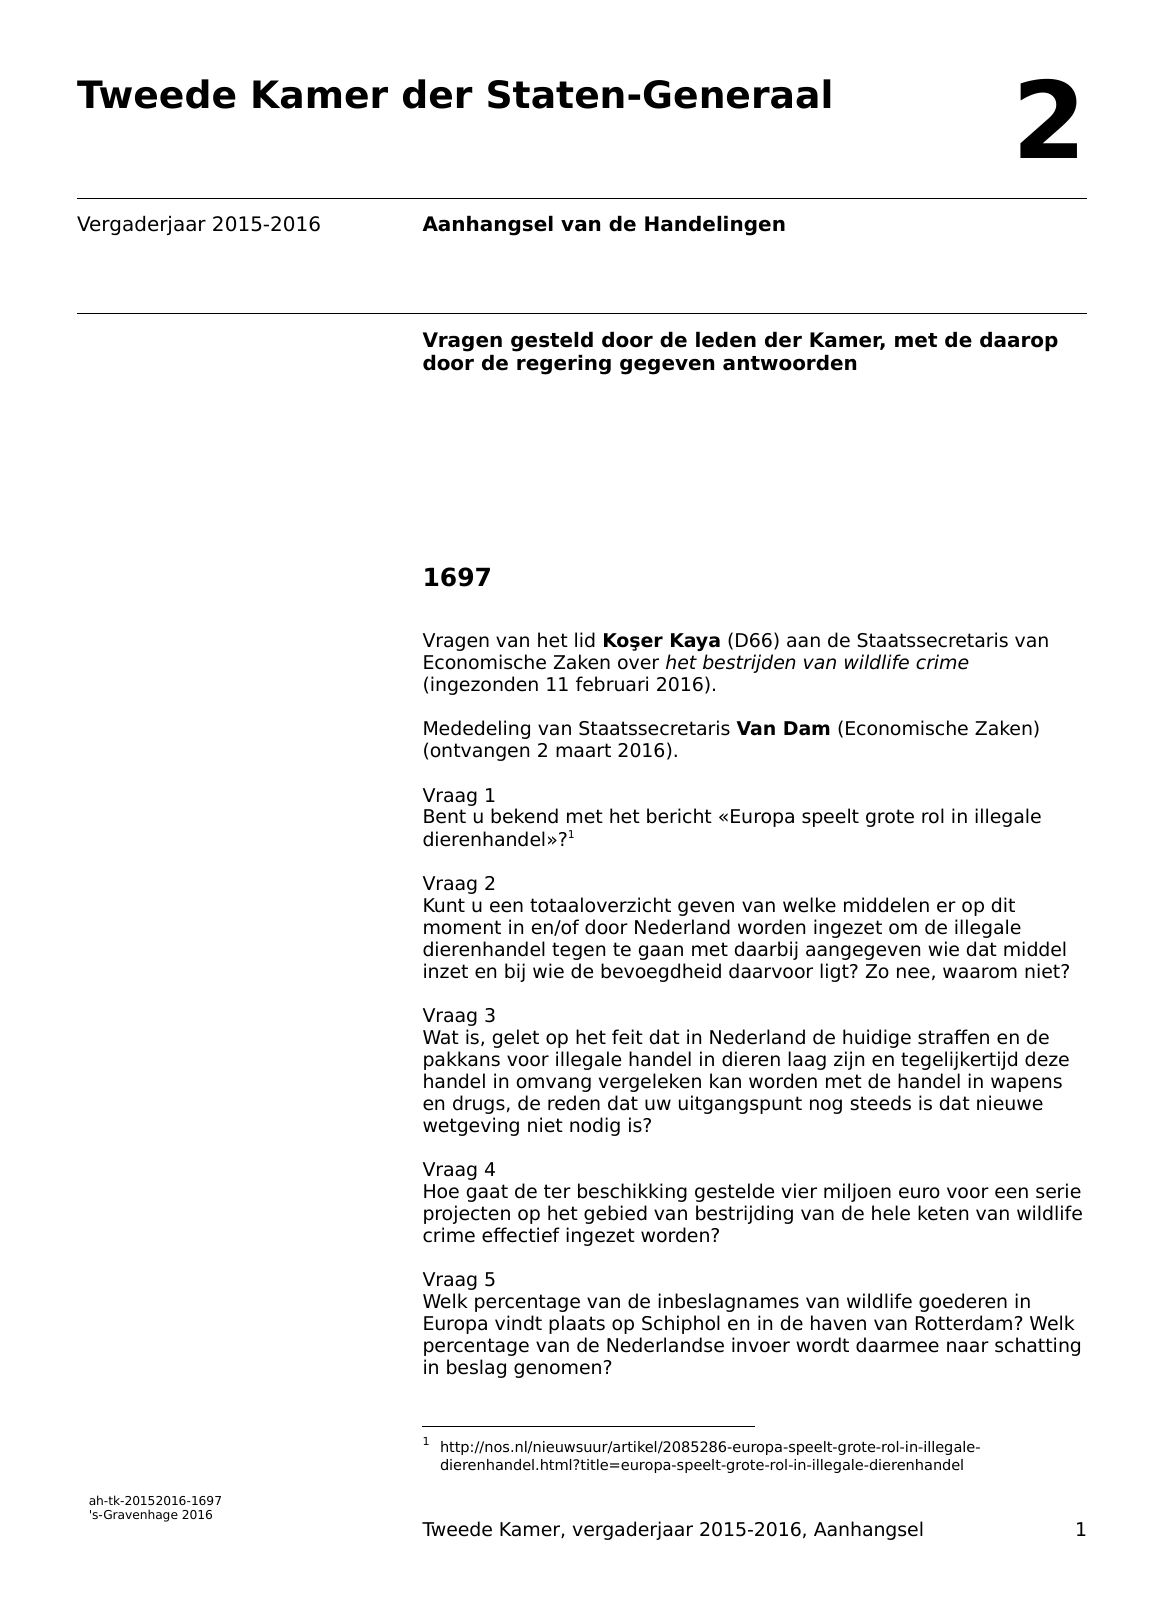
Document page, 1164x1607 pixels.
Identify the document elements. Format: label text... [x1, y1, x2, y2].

text Kunt u een totaaloverzicht geven van welke middelen er op dit moment in en/of door Nederland worden ingezet om de illegale dierenhandel tegen te gaan met daarbij aangegeven wie dat middel inzet en bij wie de bevoegdheid daarvoor ligt? Zo nee, waarom niet? [422, 894, 1087, 982]
text Vraag 5 [422, 1269, 1087, 1291]
table_cell Aanhangsel van de Handelingen [422, 199, 1087, 313]
text Vraag 3 [422, 1005, 1087, 1027]
text Vragen van het lid Koşer Kaya (D66) aan de Staatssecretaris van Economische Zaken over het bestrijden van wildlife crime (ingezonden 11 februari 2016). [422, 630, 1087, 696]
table_cell Vragen gesteld door de leden der Kamer, met de daarop door de regering gegeven antwoorden [422, 314, 1087, 375]
text Bent u bekend met het bericht «Europa speelt grote rol in illegale dierenhandel»? [422, 806, 1087, 850]
text Wat is, gelet op het feit dat in Nederland de huidige straffen en de pakkans voor illegale handel in dieren laag zijn en tegelijkertijd deze handel in omvang vergeleken kan worden met de handel in wapens en drugs, de reden dat uw uitgangspunt nog steeds is dat nieuwe wetgeving niet nodig is? [422, 1027, 1087, 1137]
table_cell Vergaderjaar 2015-2016 [77, 199, 422, 313]
table_header 2 [886, 59, 1087, 198]
text Mededeling van Staatssecretaris Van Dam (Economische Zaken) (ontvangen 2 maart 2016). [422, 718, 1087, 762]
text Welk percentage van de inbeslagnames van wildlife goederen in Europa vindt plaats op Schiphol en in de haven van Rotterdam? Welk percentage van de Nederlandse invoer wordt daarmee naar schatting in beslag genomen? [422, 1291, 1087, 1379]
text 1697 [422, 563, 1087, 592]
text Vraag 4 [422, 1159, 1087, 1181]
text http://nos.nl/nieuwsuur/artikel/2085286-europa-speelt-grote-rol-in-illegale-dierenhandel.html?title=europa-speelt-grote-rol-in-illegale-dierenhandel [422, 1435, 1087, 1474]
text Hoe gaat de ter beschikking gestelde vier miljoen euro voor een serie projecten op het gebied van bestrijding van de hele keten van wildlife crime effectief ingezet worden? [422, 1181, 1087, 1247]
text ah-tk-20152016-1697 [88, 1494, 323, 1508]
text Vraag 1 [422, 784, 1087, 806]
table_cell [77, 314, 422, 375]
text Vraag 2 [422, 873, 1087, 894]
table_header Tweede Kamer der Staten-Generaal [77, 59, 886, 198]
text 's-Gravenhage 2016 [88, 1508, 323, 1522]
